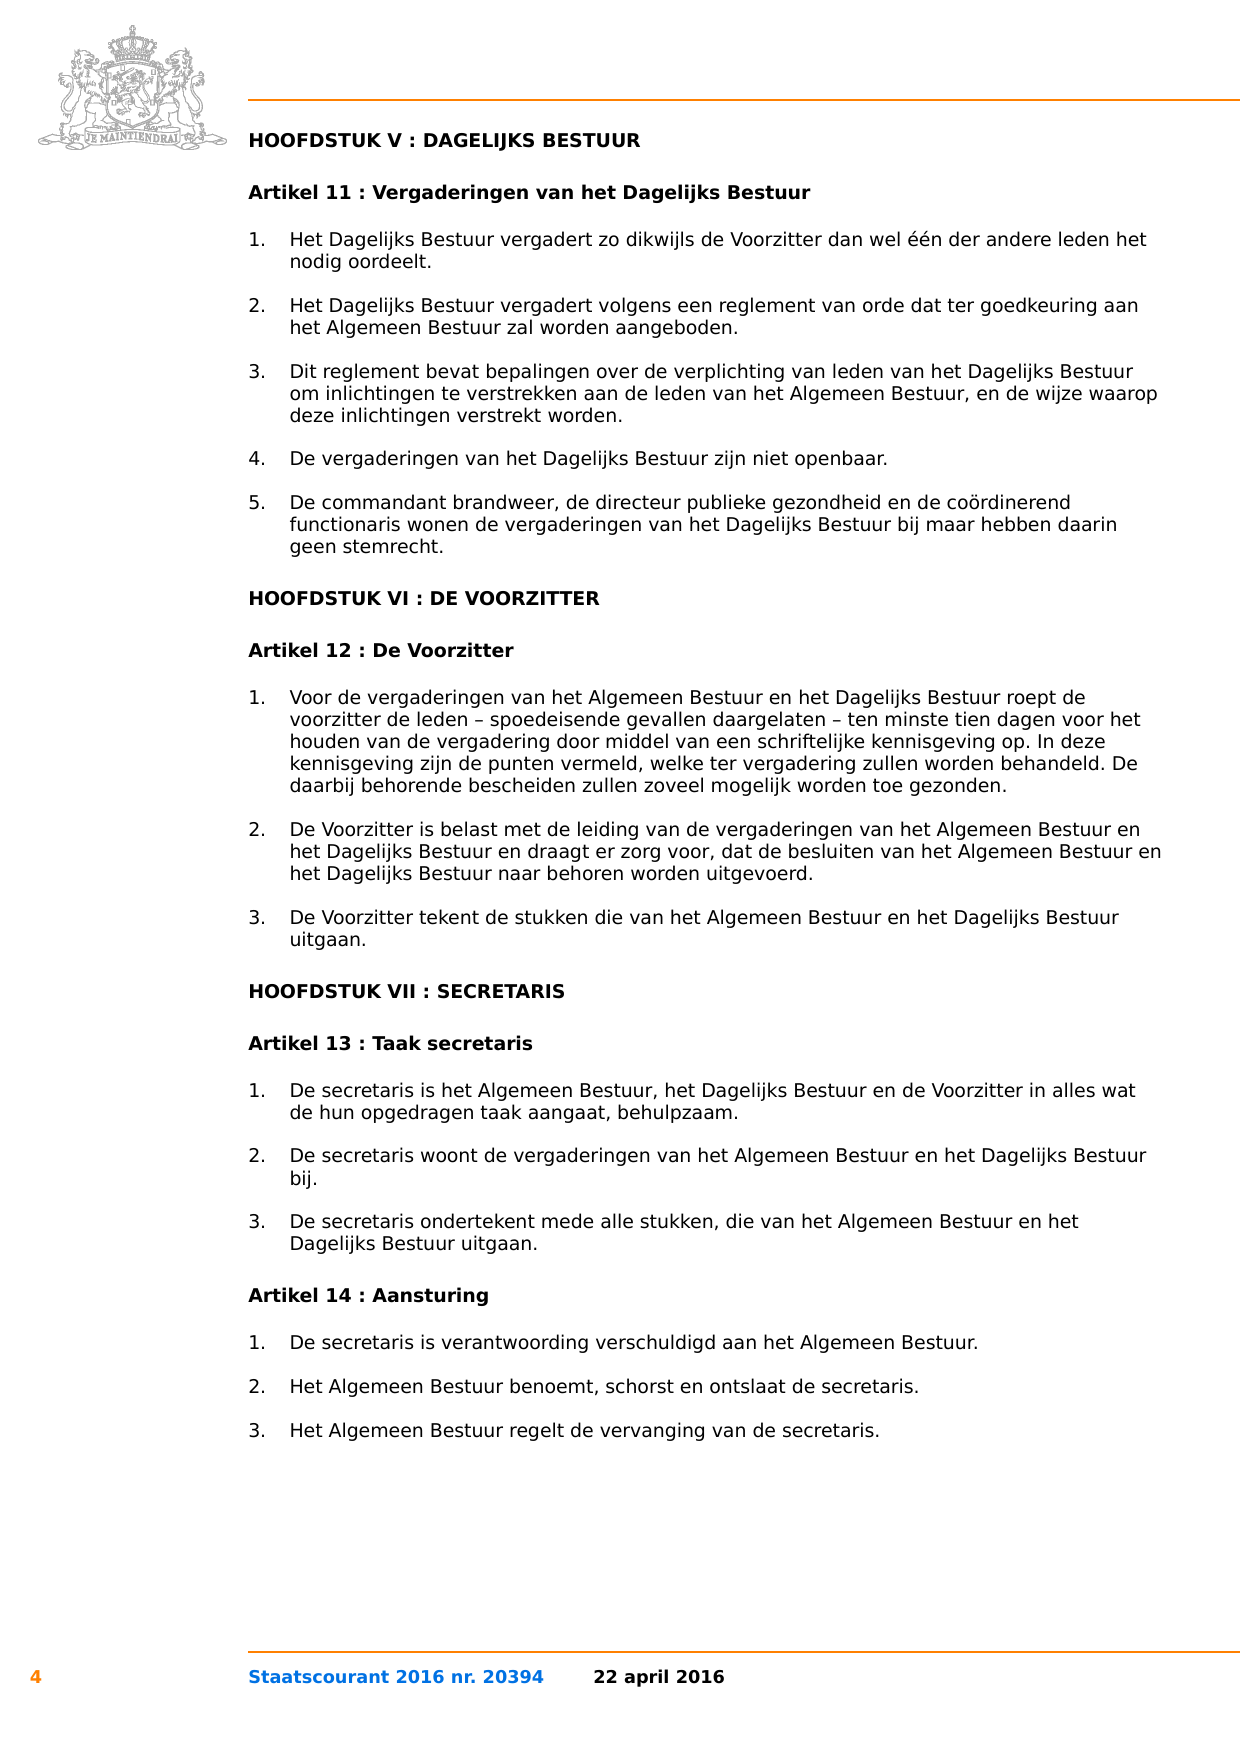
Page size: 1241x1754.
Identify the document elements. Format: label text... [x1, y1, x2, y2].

text 3. Het Algemeen Bestuur regelt de vervanging van de secretaris. [248, 1420, 1163, 1442]
text 1. Het Dagelijks Bestuur vergadert zo dikwijls de Voorzitter dan wel één der andere leden het nodig oordeelt. [248, 229, 1163, 273]
text 3. Dit reglement bevat bepalingen over de verplichting van leden van het Dagelijks Bestuur om inlichtingen te verstrekken aan de leden van het Algemeen Bestuur, en de wijze waarop deze inlichtingen verstrekt worden. [248, 361, 1163, 426]
subtitle HOOFDSTUK V : DAGELIJKS BESTUUR [248, 130, 1163, 152]
subtitle HOOFDSTUK VII : SECRETARIS [248, 981, 1163, 1003]
text 1. De secretaris is verantwoording verschuldigd aan het Algemeen Bestuur. [248, 1332, 1163, 1354]
subtitle Artikel 11 : Vergaderingen van het Dagelijks Bestuur [248, 182, 1163, 204]
text 4. De vergaderingen van het Dagelijks Bestuur zijn niet openbaar. [248, 448, 1163, 470]
subtitle Artikel 12 : De Voorzitter [248, 640, 1163, 662]
text 3. De Voorzitter tekent de stukken die van het Algemeen Bestuur en het Dagelijks Bestuur uitgaan. [248, 907, 1163, 951]
text 1. De secretaris is het Algemeen Bestuur, het Dagelijks Bestuur en de Voorzitter in alles wat de hun opgedragen taak aangaat, behulpzaam. [248, 1079, 1163, 1123]
picture [38, 25, 227, 150]
text 2. Het Algemeen Bestuur benoemt, schorst en ontslaat de secretaris. [248, 1376, 1163, 1398]
subtitle Artikel 13 : Taak secretaris [248, 1033, 1163, 1054]
text 1. Voor de vergaderingen van het Algemeen Bestuur en het Dagelijks Bestuur roept de voorzitter de leden – spoedeisende gevallen daargelaten – ten minste tien dagen voor het houden van de vergadering door middel van een schriftelijke kennisgeving op. In deze kennisgeving zijn de punten vermeld, welke ter vergadering zullen worden behandeld. De daarbij behorende bescheiden zullen zoveel mogelijk worden toe gezonden. [248, 687, 1163, 797]
subtitle Artikel 14 : Aansturing [248, 1285, 1163, 1307]
text 5. De commandant brandweer, de directeur publieke gezondheid en de coördinerend functionaris wonen de vergaderingen van het Dagelijks Bestuur bij maar hebben daarin geen stemrecht. [248, 492, 1163, 558]
subtitle HOOFDSTUK VI : DE VOORZITTER [248, 588, 1163, 610]
text 2. Het Dagelijks Bestuur vergadert volgens een reglement van orde dat ter goedkeuring aan het Algemeen Bestuur zal worden aangeboden. [248, 295, 1163, 339]
text 2. De Voorzitter is belast met de leiding van de vergaderingen van het Algemeen Bestuur en het Dagelijks Bestuur en draagt er zorg voor, dat de besluiten van het Algemeen Bestuur en het Dagelijks Bestuur naar behoren worden uitgevoerd. [248, 819, 1163, 885]
text 3. De secretaris ondertekent mede alle stukken, die van het Algemeen Bestuur en het Dagelijks Bestuur uitgaan. [248, 1211, 1163, 1255]
text 2. De secretaris woont de vergaderingen van het Algemeen Bestuur en het Dagelijks Bestuur bij. [248, 1145, 1163, 1189]
